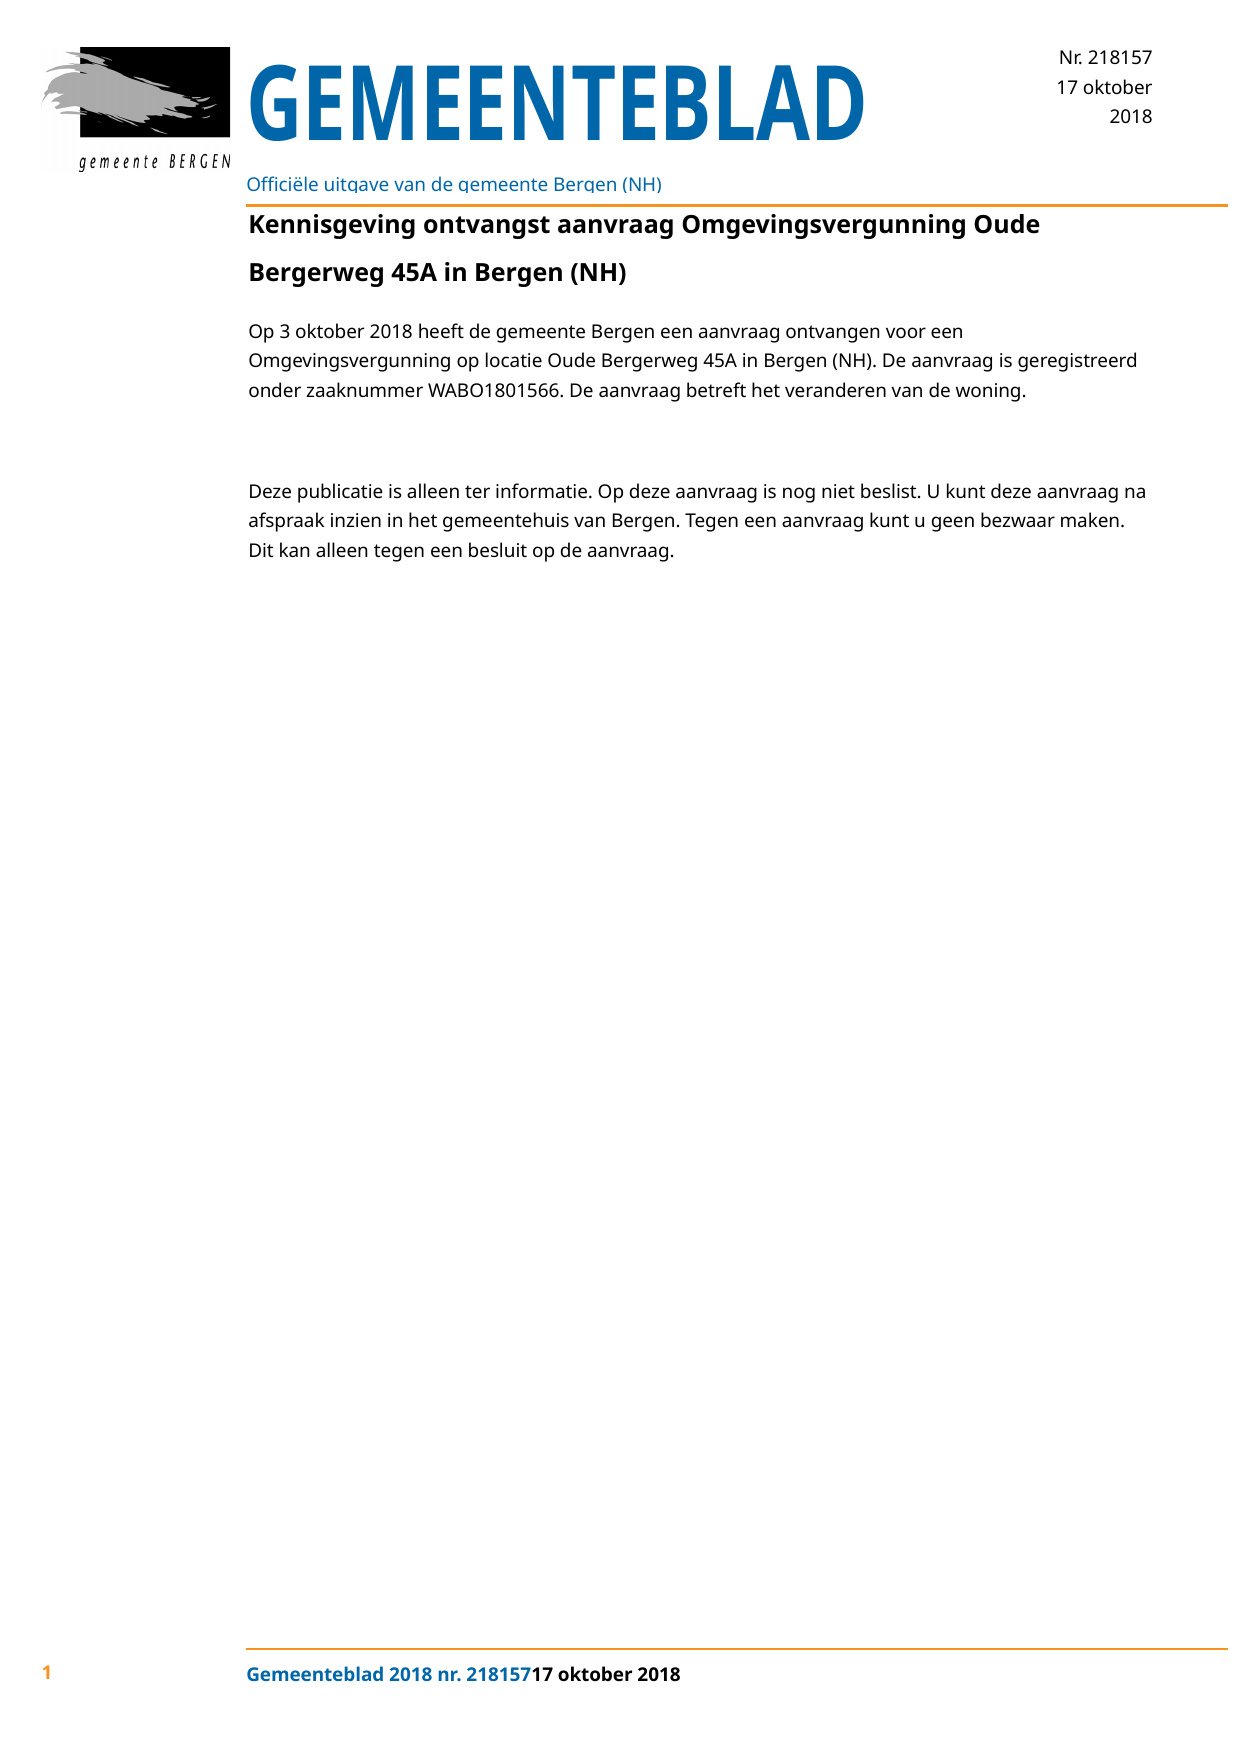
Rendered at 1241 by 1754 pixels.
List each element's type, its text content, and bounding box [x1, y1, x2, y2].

text Deze publicatie is alleen ter informatie. Op deze aanvraag is nog niet beslist. U kunt deze aanvraag na afspraak inzien in het gemeentehuis van Bergen. Tegen een aanvraag kunt u geen bezwaar maken. Dit kan alleen tegen een besluit op de aanvraag. [248, 478, 1152, 563]
text Kennisgeving ontvangst aanvraag Omgevingsvergunning Oude Bergerweg 45A in Bergen (NH) [248, 207, 1152, 288]
text Op 3 oktober 2018 heeft de gemeente Bergen een aanvraag ontvangen voor een Omgevingsvergunning op locatie Oude Bergerweg 45A in Bergen (NH). De aanvraag is geregistreerd onder zaaknummer WABO1801566. De aanvraag betreft het veranderen van de woning. [248, 318, 1152, 403]
picture [41, 47, 231, 172]
